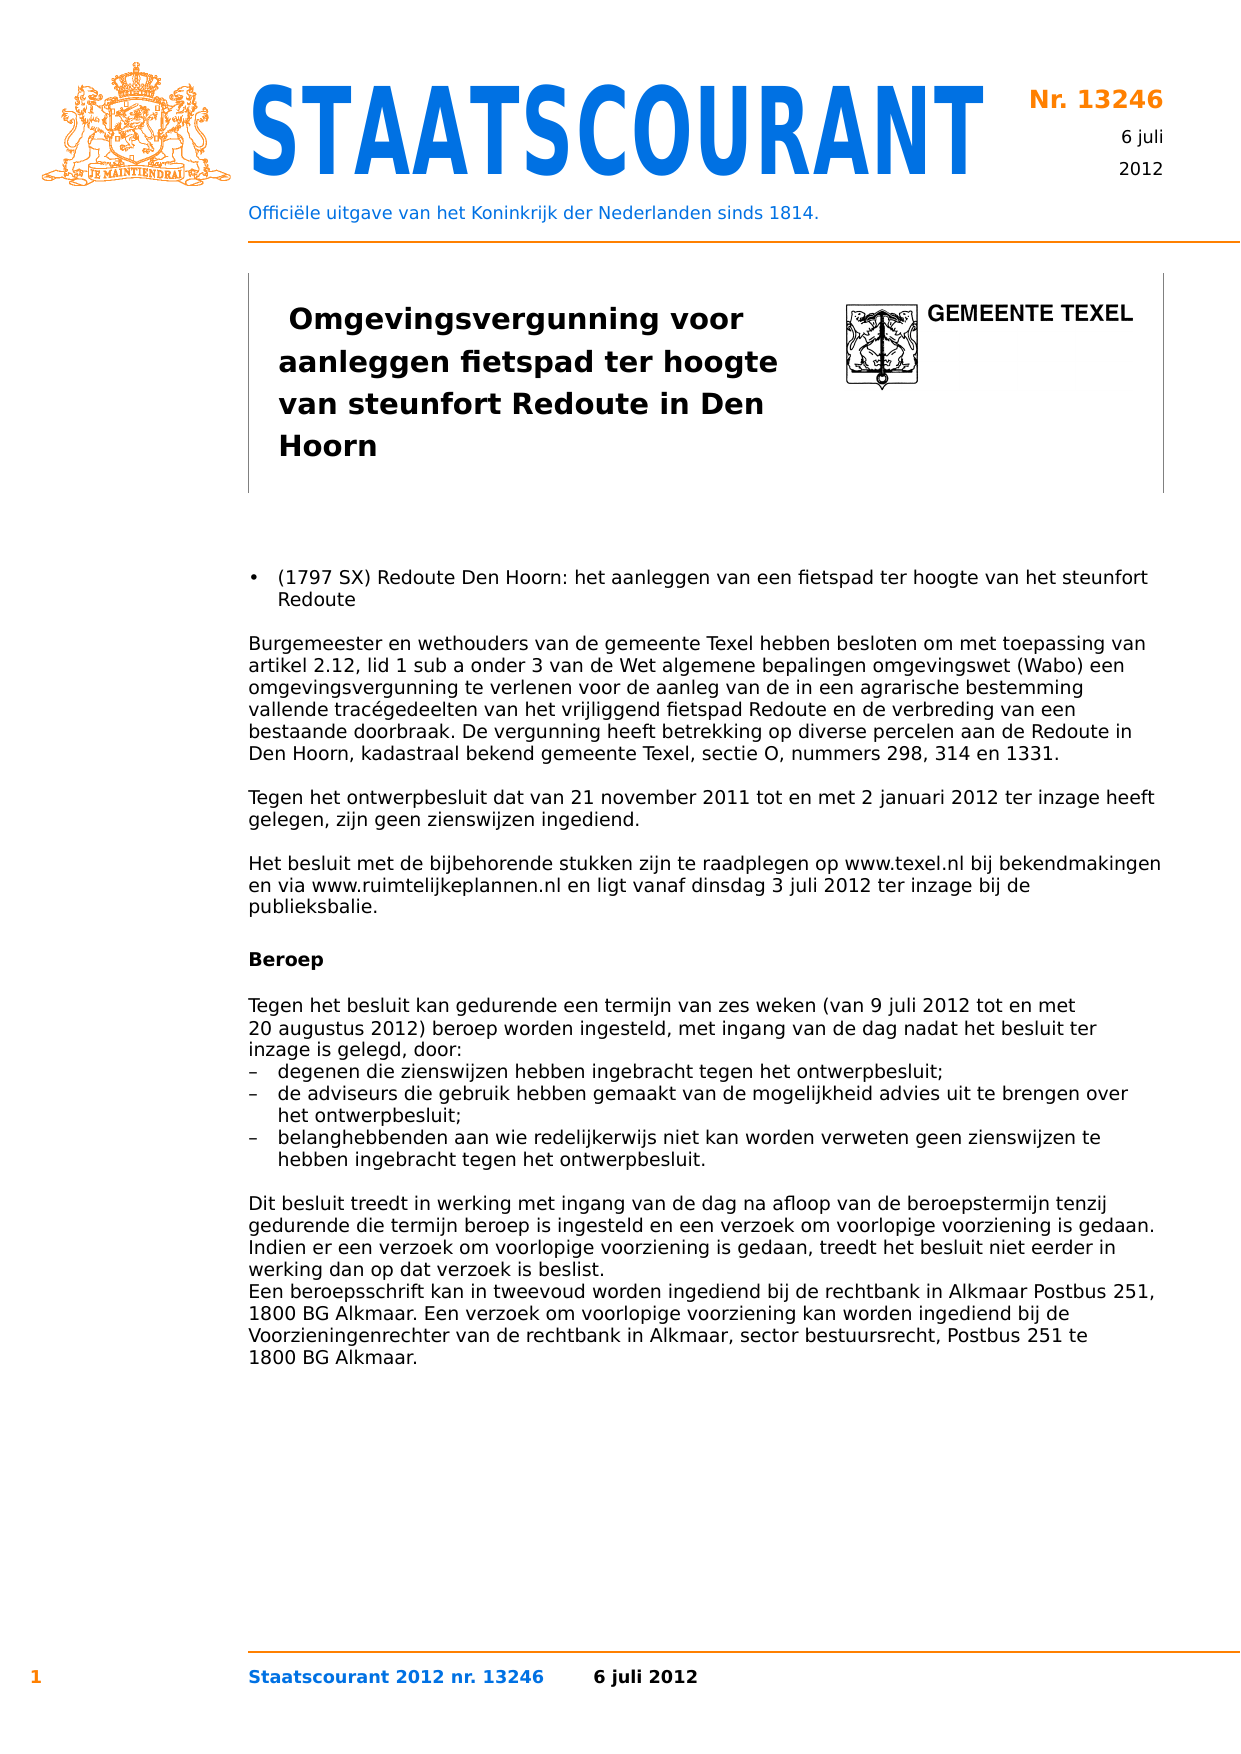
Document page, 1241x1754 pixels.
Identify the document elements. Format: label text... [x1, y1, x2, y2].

text Tegen het besluit kan gedurende een termijn van zes weken (van 9 juli 2012 tot en met 20 augustus 2012) beroep worden ingesteld, met ingang van de dag nadat het besluit ter inzage is gelegd, door: [248, 995, 1163, 1061]
text – belanghebbenden aan wie redelijkerwijs niet kan worden verweten geen zienswijzen te hebben ingebracht tegen het ontwerpbesluit. [248, 1127, 1163, 1171]
text Burgemeester en wethouders van de gemeente Texel hebben besloten om met toepassing van artikel 2.12, lid 1 sub a onder 3 van de Wet algemene bepalingen omgevingswet (Wabo) een omgevingsvergunning te verlenen voor de aanleg van de in een agrarische bestemming vallende tracégedeelten van het vrijliggend fietspad Redoute en de verbreding van een bestaande doorbraak. De vergunning heeft betrekking op diverse percelen aan de Redoute in Den Hoorn, kadastraal bekend gemeente Texel, sectie O, nummers 298, 314 en 1331. [248, 633, 1163, 765]
table_cell 2012 [998, 153, 1240, 203]
subtitle Omgevingsvergunning voor aanleggen fietspad ter hoogte van steunfort Redoute in Den Hoorn [249, 273, 1163, 493]
table_header STAATSCOURANT [248, 62, 998, 203]
text Dit besluit treedt in werking met ingang van de dag na afloop van de beroepstermijn tenzij gedurende die termijn beroep is ingesteld en een verzoek om voorlopige voorziening is gedaan. Indien er een verzoek om voorlopige voorziening is gedaan, treedt het besluit niet eerder in werking dan op dat verzoek is beslist. [248, 1193, 1163, 1281]
text Tegen het ontwerpbesluit dat van 21 november 2011 tot en met 2 januari 2012 ter inzage heeft gelegen, zijn geen zienswijzen ingediend. [248, 787, 1163, 831]
text • (1797 SX) Redoute Den Hoorn: het aanleggen van een fietspad ter hoogte van het steunfort Redoute [248, 567, 1163, 611]
table_cell 6 juli [998, 121, 1240, 153]
table_header [25, 62, 248, 241]
table_cell Officiële uitgave van het Koninkrijk der Nederlanden sinds 1814. [248, 203, 1240, 241]
text – de adviseurs die gebruik hebben gemaakt van de mogelijkheid advies uit te brengen over het ontwerpbesluit; [248, 1083, 1163, 1127]
subtitle Beroep [248, 948, 1163, 970]
text Het besluit met de bijbehorende stukken zijn te raadplegen op www.texel.nl bij bekendmakingen en via www.ruimtelijkeplannen.nl en ligt vanaf dinsdag 3 juli 2012 ter inzage bij de publieksbalie. [248, 852, 1163, 918]
text Een beroepsschrift kan in tweevoud worden ingediend bij de rechtbank in Alkmaar Postbus 251, 1800 BG Alkmaar. Een verzoek om voorlopige voorziening kan worden ingediend bij de Voorzieningenrechter van de rechtbank in Alkmaar, sector bestuursrecht, Postbus 251 te 1800 BG Alkmaar. [248, 1281, 1163, 1369]
picture [844, 302, 1134, 391]
picture [41, 62, 231, 186]
text – degenen die zienswijzen hebben ingebracht tegen het ontwerpbesluit; [248, 1061, 1163, 1083]
table_header Nr. 13246 [998, 62, 1240, 121]
